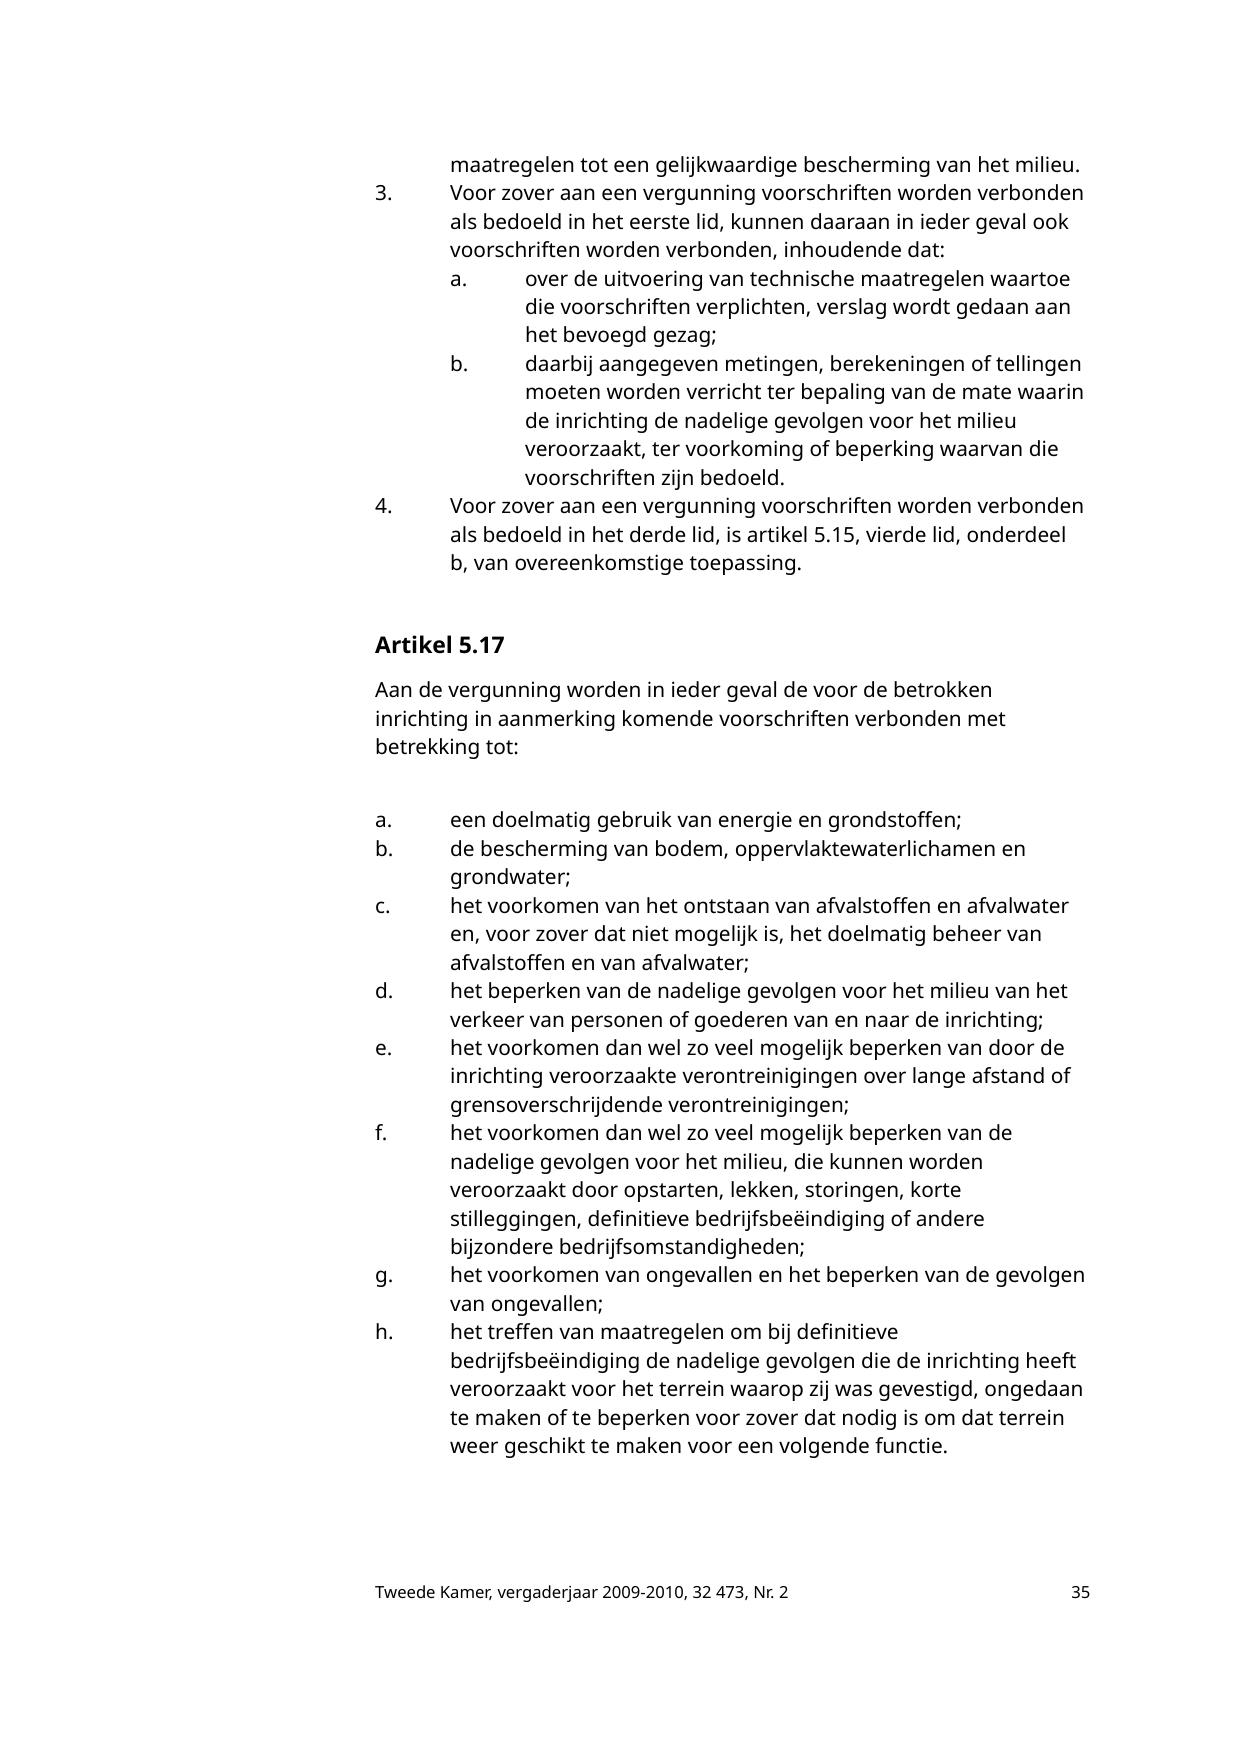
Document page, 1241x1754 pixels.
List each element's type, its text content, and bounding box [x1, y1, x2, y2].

list over de uitvoering van technische maatregelen waartoe die voorschriften verplichten, verslag wordt gedaan aan het bevoegd gezag; [450, 264, 1090, 349]
list het voorkomen dan wel zo veel mogelijk beperken van door de inrichting veroorzaakte verontreinigingen over lange afstand of grensoverschrijdende verontreinigingen; [375, 1033, 1090, 1118]
list het voorkomen van het ontstaan van afvalstoffen en afvalwater en, voor zover dat niet mogelijk is, het doelmatig beheer van afvalstoffen en van afvalwater; [375, 891, 1090, 976]
list Voor zover aan een vergunning voorschriften worden verbonden als bedoeld in het eerste lid, kunnen daaraan in ieder geval ook voorschriften worden verbonden, inhoudende dat: [375, 178, 1090, 264]
list een doelmatig gebruik van energie en grondstoffen; [375, 806, 1090, 834]
list het beperken van de nadelige gevolgen voor het milieu van het verkeer van personen of goederen van en naar de inrichting; [375, 976, 1090, 1033]
list het voorkomen van ongevallen en het beperken van de gevolgen van ongevallen; [375, 1261, 1090, 1317]
list de bescherming van bodem, oppervlaktewaterlichamen en grondwater; [375, 834, 1090, 891]
text Aan de vergunning worden in ieder geval de voor de betrokken inrichting in aanmerking komende voorschriften verbonden met betrekking tot: [375, 675, 1090, 761]
list Voor zover aan een vergunning voorschriften worden verbonden als bedoeld in het derde lid, is artikel 5.15, vierde lid, onderdeel b, van overeenkomstige toepassing. [375, 491, 1090, 577]
subtitle Artikel 5.17 [375, 629, 1090, 660]
list het treffen van maatregelen om bij definitieve bedrijfsbeëindiging de nadelige gevolgen die de inrichting heeft veroorzaakt voor het terrein waarop zij was gevestigd, ongedaan te maken of te beperken voor zover dat nodig is om dat terrein weer geschikt te maken voor een volgende functie. [375, 1317, 1090, 1460]
list maatregelen tot een gelijkwaardige bescherming van het milieu. [375, 150, 1090, 178]
list daarbij aangegeven metingen, berekeningen of tellingen moeten worden verricht ter bepaling van de mate waarin de inrichting de nadelige gevolgen voor het milieu veroorzaakt, ter voorkoming of beperking waarvan die voorschriften zijn bedoeld. [450, 349, 1090, 491]
list het voorkomen dan wel zo veel mogelijk beperken van de nadelige gevolgen voor het milieu, die kunnen worden veroorzaakt door opstarten, lekken, storingen, korte stilleggingen, definitieve bedrijfsbeëindiging of andere bijzondere bedrijfsomstandigheden; [375, 1118, 1090, 1261]
